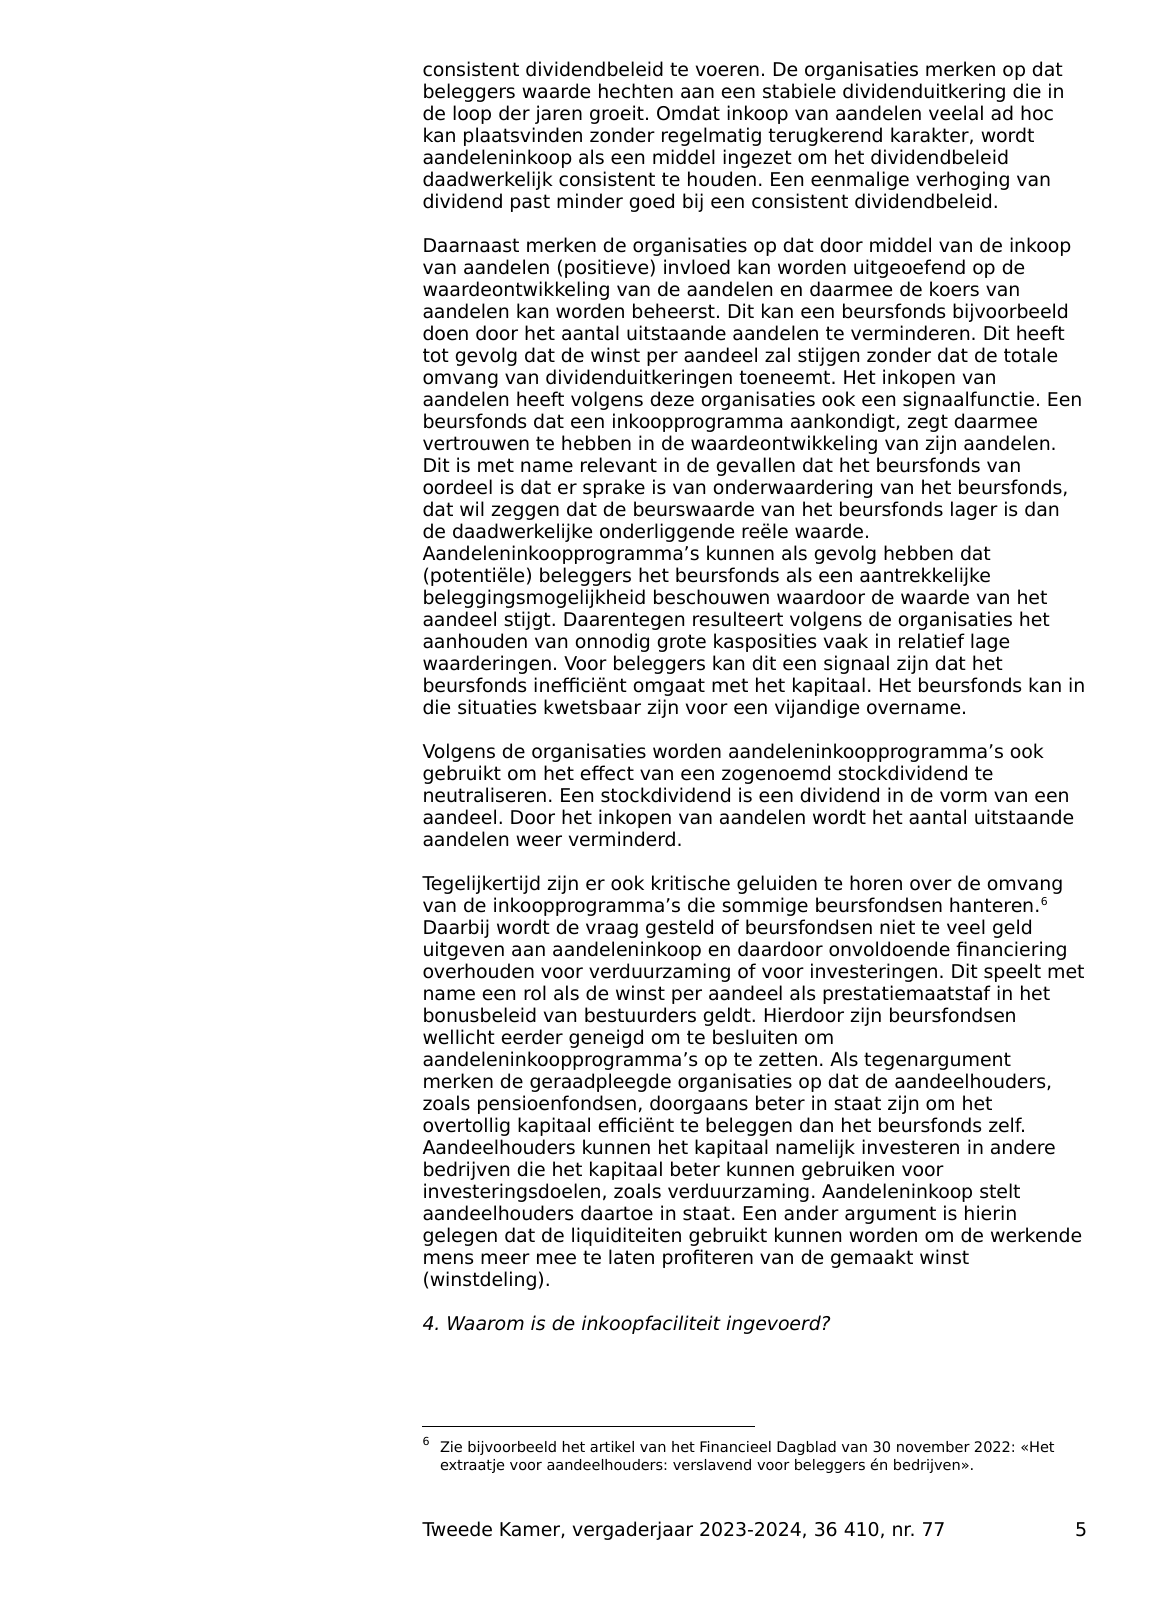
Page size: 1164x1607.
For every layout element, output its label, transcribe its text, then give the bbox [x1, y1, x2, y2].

text Volgens de organisaties worden aandeleninkoopprogramma’s ook gebruikt om het effect van een zogenoemd stockdividend te neutraliseren. Een stockdividend is een dividend in de vorm van een aandeel. Door het inkopen van aandelen wordt het aantal uitstaande aandelen weer verminderd. [422, 741, 1087, 851]
text Zie bijvoorbeeld het artikel van het Financieel Dagblad van 30 november 2022: «Het extraatje voor aandeelhouders: verslavend voor beleggers én bedrijven». [422, 1435, 1087, 1474]
text consistent dividendbeleid te voeren. De organisaties merken op dat beleggers waarde hechten aan een stabiele dividenduitkering die in de loop der jaren groeit. Omdat inkoop van aandelen veelal ad hoc kan plaatsvinden zonder regelmatig terugkerend karakter, wordt aandeleninkoop als een middel ingezet om het dividendbeleid daadwerkelijk consistent te houden. Een eenmalige verhoging van dividend past minder goed bij een consistent dividendbeleid. [422, 59, 1087, 213]
text Daarnaast merken de organisaties op dat door middel van de inkoop van aandelen (positieve) invloed kan worden uitgeoefend op de waardeontwikkeling van de aandelen en daarmee de koers van aandelen kan worden beheerst. Dit kan een beursfonds bijvoorbeeld doen door het aantal uitstaande aandelen te verminderen. Dit heeft tot gevolg dat de winst per aandeel zal stijgen zonder dat de totale omvang van dividenduitkeringen toeneemt. Het inkopen van aandelen heeft volgens deze organisaties ook een signaalfunctie. Een beursfonds dat een inkoopprogramma aankondigt, zegt daarmee vertrouwen te hebben in de waardeontwikkeling van zijn aandelen. Dit is met name relevant in de gevallen dat het beursfonds van oordeel is dat er sprake is van onderwaardering van het beursfonds, dat wil zeggen dat de beurswaarde van het beursfonds lager is dan de daadwerkelijke onderliggende reële waarde. Aandeleninkoopprogramma’s kunnen als gevolg hebben dat (potentiële) beleggers het beursfonds als een aantrekkelijke beleggingsmogelijkheid beschouwen waardoor de waarde van het aandeel stijgt. Daarentegen resulteert volgens de organisaties het aanhouden van onnodig grote kasposities vaak in relatief lage waarderingen. Voor beleggers kan dit een signaal zijn dat het beursfonds inefficiënt omgaat met het kapitaal. Het beursfonds kan in die situaties kwetsbaar zijn voor een vijandige overname. [422, 235, 1087, 719]
text 4. Waarom is de inkoopfaciliteit ingevoerd? [422, 1313, 1087, 1335]
text Tegelijkertijd zijn er ook kritische geluiden te horen over de omvang van de inkoopprogramma’s die sommige beursfondsen hanteren. Daarbij wordt de vraag gesteld of beursfondsen niet te veel geld uitgeven aan aandeleninkoop en daardoor onvoldoende financiering overhouden voor verduurzaming of voor investeringen. Dit speelt met name een rol als de winst per aandeel als prestatiemaatstaf in het bonusbeleid van bestuurders geldt. Hierdoor zijn beursfondsen wellicht eerder geneigd om te besluiten om aandeleninkoopprogramma’s op te zetten. Als tegenargument merken de geraadpleegde organisaties op dat de aandeelhouders, zoals pensioenfondsen, doorgaans beter in staat zijn om het overtollig kapitaal efficiënt te beleggen dan het beursfonds zelf. Aandeelhouders kunnen het kapitaal namelijk investeren in andere bedrijven die het kapitaal beter kunnen gebruiken voor investeringsdoelen, zoals verduurzaming. Aandeleninkoop stelt aandeelhouders daartoe in staat. Een ander argument is hierin gelegen dat de liquiditeiten gebruikt kunnen worden om de werkende mens meer mee te laten profiteren van de gemaakt winst (winstdeling). [422, 873, 1087, 1291]
